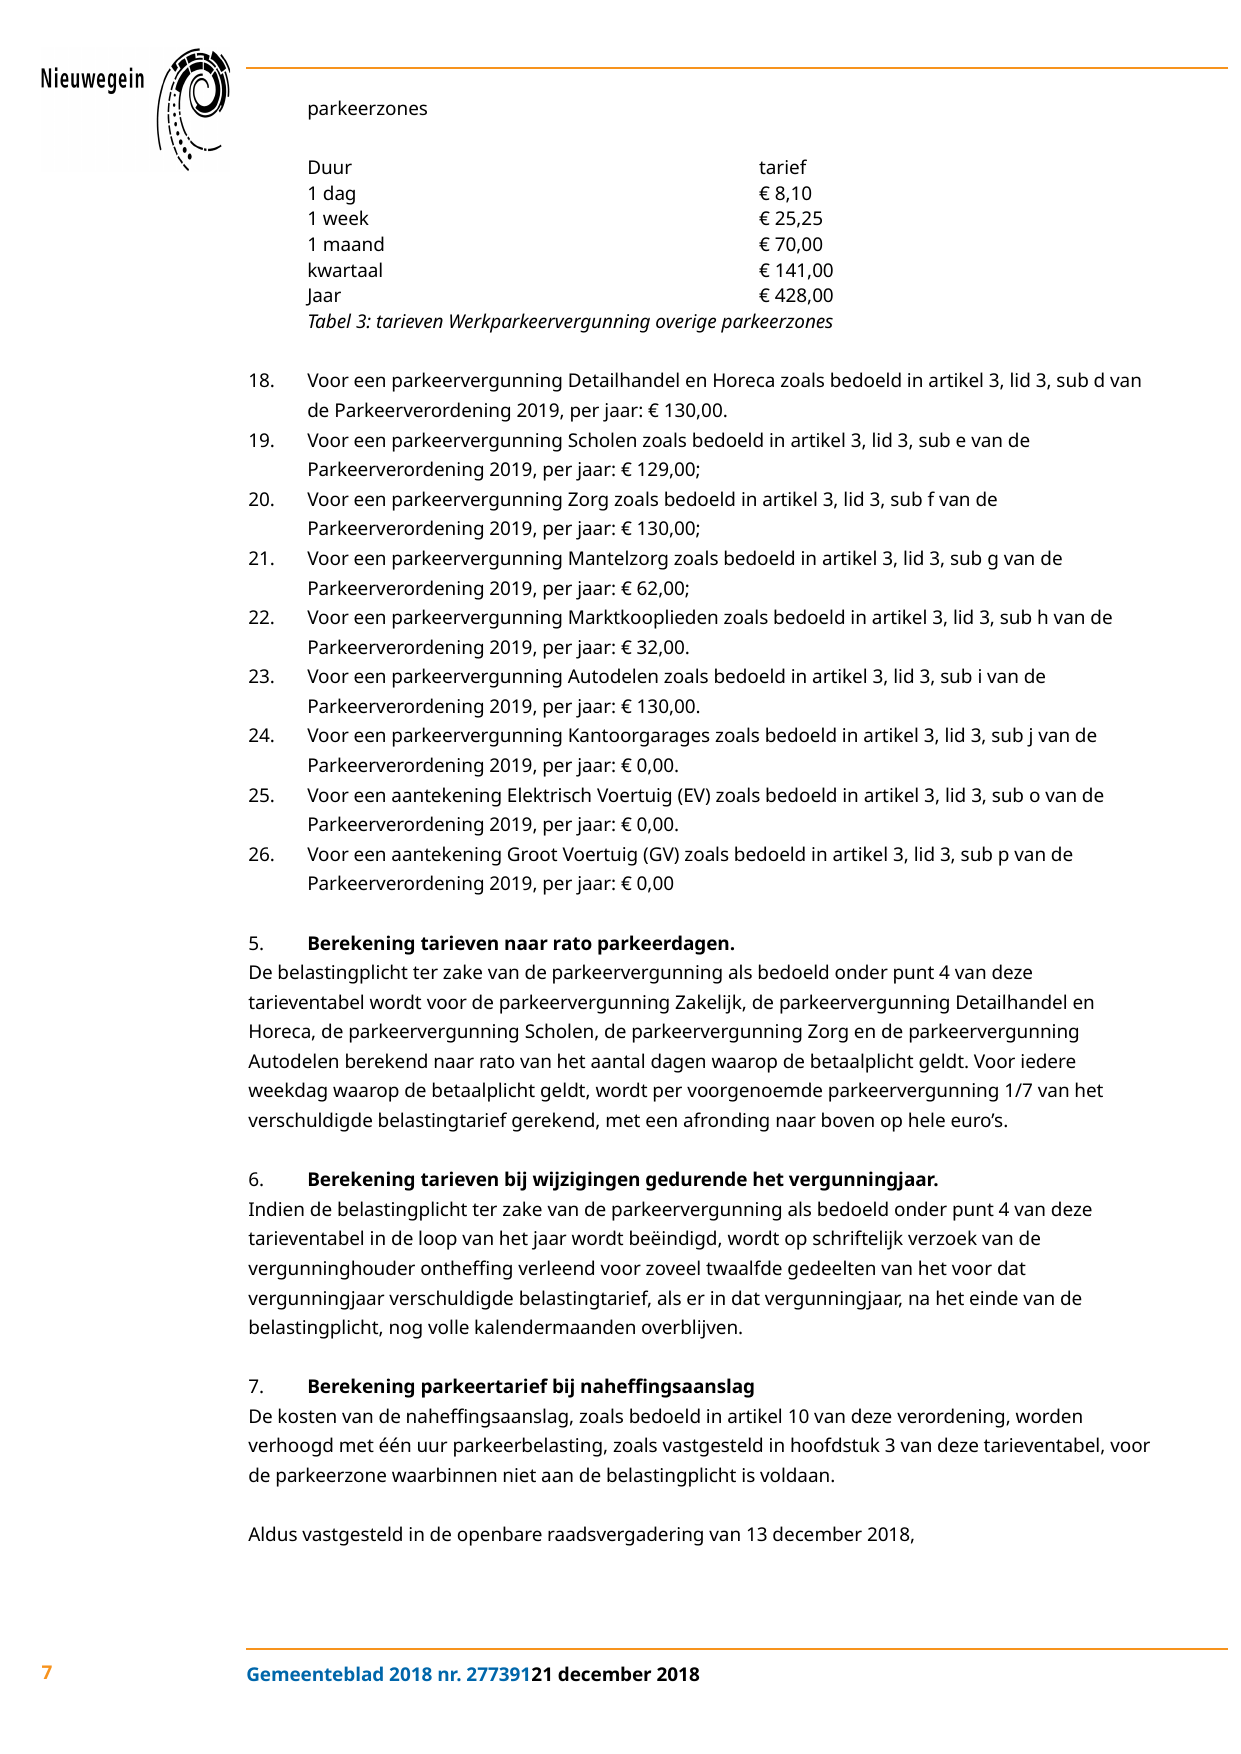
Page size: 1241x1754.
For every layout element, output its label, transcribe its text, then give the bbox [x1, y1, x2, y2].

list Berekening parkeertarief bij naheffingsaanslag [248, 1373, 1152, 1399]
table_cell Jaar [307, 283, 759, 308]
list Voor een aantekening Elektrisch Voertuig (EV) zoals bedoeld in artikel 3, lid 3, sub o van de Parkeerverordening 2019, per jaar: € 0,00. [248, 782, 1152, 837]
list Voor een parkeervergunning Scholen zoals bedoeld in artikel 3, lid 3, sub e van de Parkeerverordening 2019, per jaar: € 129,00; [248, 427, 1152, 482]
text Aldus vastgesteld in de openbare raadsvergadering van 13 december 2018, [248, 1521, 1152, 1547]
list Voor een parkeervergunning Mantelzorg zoals bedoeld in artikel 3, lid 3, sub g van de Parkeerverordening 2019, per jaar: € 62,00; [248, 545, 1152, 601]
list Tabel 3: tarieven Werkparkeervergunning overige parkeerzones [248, 308, 1152, 334]
table_cell 1 week [307, 206, 759, 231]
text De belastingplicht ter zake van de parkeervergunning als bedoeld onder punt 4 van deze tarieventabel wordt voor de parkeervergunning Zakelijk, de parkeervergunning Detailhandel en Horeca, de parkeervergunning Scholen, de parkeervergunning Zorg en de parkeervergunning Autodelen berekend naar rato van het aantal dagen waarop de betaalplicht geldt. Voor iedere weekdag waarop de betaalplicht geldt, wordt per voorgenoemde parkeervergunning 1/7 van het verschuldigde belastingtarief gerekend, met een afronding naar boven op hele euro’s. [248, 959, 1152, 1133]
table_header Duur [307, 154, 759, 180]
picture [41, 47, 231, 172]
list Voor een parkeervergunning Autodelen zoals bedoeld in artikel 3, lid 3, sub i van de Parkeerverordening 2019, per jaar: € 130,00. [248, 663, 1152, 719]
list Voor een parkeervergunning Kantoorgarages zoals bedoeld in artikel 3, lid 3, sub j van de Parkeerverordening 2019, per jaar: € 0,00. [248, 723, 1152, 778]
table_cell € 70,00 [759, 231, 1211, 257]
table_cell 1 dag [307, 180, 759, 206]
list Voor een parkeervergunning Detailhandel en Horeca zoals bedoeld in artikel 3, lid 3, sub d van de Parkeerverordening 2019, per jaar: € 130,00. [248, 368, 1152, 423]
list Voor een aantekening Groot Voertuig (GV) zoals bedoeld in artikel 3, lid 3, sub p van de Parkeerverordening 2019, per jaar: € 0,00 [248, 841, 1152, 896]
table_cell 1 maand [307, 231, 759, 257]
table_cell € 8,10 [759, 180, 1211, 206]
table_cell € 141,00 [759, 257, 1211, 283]
table_header tarief [759, 154, 1211, 180]
table_cell kwartaal [307, 257, 759, 283]
text Indien de belastingplicht ter zake van de parkeervergunning als bedoeld onder punt 4 van deze tarieventabel in de loop van het jaar wordt beëindigd, wordt op schriftelijk verzoek van de vergunninghouder ontheffing verleend voor zoveel twaalfde gedeelten van het voor dat vergunningjaar verschuldigde belastingtarief, als er in dat vergunningjaar, na het einde van de belastingplicht, nog volle kalendermaanden overblijven. [248, 1196, 1152, 1340]
list Berekening tarieven bij wijzigingen gedurende het vergunningjaar. [248, 1166, 1152, 1192]
list Voor een parkeervergunning Marktkooplieden zoals bedoeld in artikel 3, lid 3, sub h van de Parkeerverordening 2019, per jaar: € 32,00. [248, 604, 1152, 660]
text De kosten van de naheffingsaanslag, zoals bedoeld in artikel 10 van deze verordening, worden verhoogd met één uur parkeerbelasting, zoals vastgesteld in hoofdstuk 3 van deze tarieventabel, voor de parkeerzone waarbinnen niet aan de belastingplicht is voldaan. [248, 1403, 1152, 1488]
table_cell € 25,25 [759, 206, 1211, 231]
list Berekening tarieven naar rato parkeerdagen. [248, 930, 1152, 956]
table_cell € 428,00 [759, 283, 1211, 308]
list Voor een parkeervergunning Zorg zoals bedoeld in artikel 3, lid 3, sub f van de Parkeerverordening 2019, per jaar: € 130,00; [248, 486, 1152, 541]
list parkeerzones [248, 95, 1152, 121]
